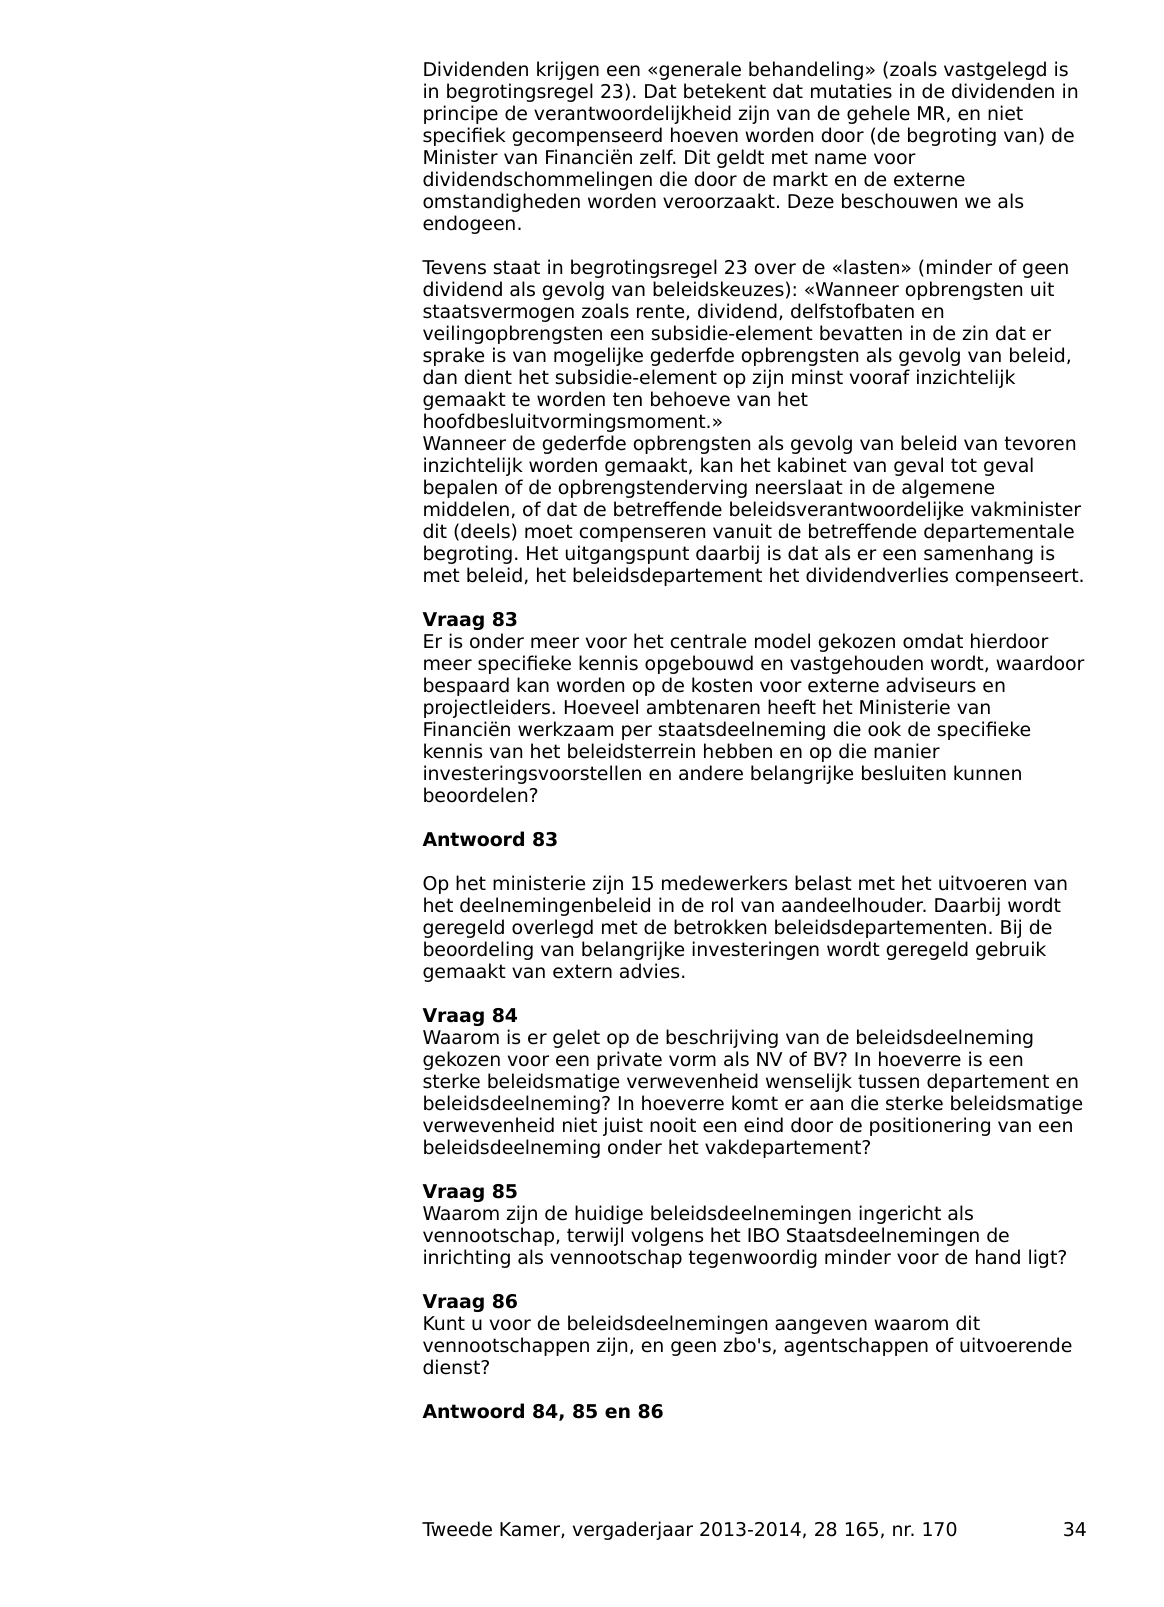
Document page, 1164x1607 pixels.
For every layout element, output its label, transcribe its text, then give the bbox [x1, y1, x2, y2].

text Dividenden krijgen een «generale behandeling» (zoals vastgelegd is in begrotingsregel 23). Dat betekent dat mutaties in de dividenden in principe de verantwoordelijkheid zijn van de gehele MR, en niet specifiek gecompenseerd hoeven worden door (de begroting van) de Minister van Financiën zelf. Dit geldt met name voor dividendschommelingen die door de markt en de externe omstandigheden worden veroorzaakt. Deze beschouwen we als endogeen. [422, 59, 1087, 235]
text Tevens staat in begrotingsregel 23 over de «lasten» (minder of geen dividend als gevolg van beleidskeuzes): «Wanneer opbrengsten uit staatsvermogen zoals rente, dividend, delfstofbaten en veilingopbrengsten een subsidie-element bevatten in de zin dat er sprake is van mogelijke gederfde opbrengsten als gevolg van beleid, dan dient het subsidie-element op zijn minst vooraf inzichtelijk gemaakt te worden ten behoeve van het hoofdbesluitvormingsmoment.» [422, 257, 1087, 433]
text Waarom zijn de huidige beleidsdeelnemingen ingericht als vennootschap, terwijl volgens het IBO Staatsdeelnemingen de inrichting als vennootschap tegenwoordig minder voor de hand ligt? [422, 1203, 1087, 1269]
text Vraag 86 [422, 1291, 1087, 1313]
text Antwoord 84, 85 en 86 [422, 1401, 1087, 1423]
text Wanneer de gederfde opbrengsten als gevolg van beleid van tevoren inzichtelijk worden gemaakt, kan het kabinet van geval tot geval bepalen of de opbrengstenderving neerslaat in de algemene middelen, of dat de betreffende beleidsverantwoordelijke vakminister dit (deels) moet compenseren vanuit de betreffende departementale begroting. Het uitgangspunt daarbij is dat als er een samenhang is met beleid, het beleidsdepartement het dividendverlies compenseert. [422, 433, 1087, 587]
text Antwoord 83 [422, 829, 1087, 851]
text Op het ministerie zijn 15 medewerkers belast met het uitvoeren van het deelnemingenbeleid in de rol van aandeelhouder. Daarbij wordt geregeld overlegd met de betrokken beleidsdepartementen. Bij de beoordeling van belangrijke investeringen wordt geregeld gebruik gemaakt van extern advies. [422, 873, 1087, 983]
text Vraag 85 [422, 1181, 1087, 1203]
text Vraag 84 [422, 1005, 1087, 1027]
text Vraag 83 [422, 609, 1087, 631]
text Kunt u voor de beleidsdeelnemingen aangeven waarom dit vennootschappen zijn, en geen zbo's, agentschappen of uitvoerende dienst? [422, 1313, 1087, 1379]
text Waarom is er gelet op de beschrijving van de beleidsdeelneming gekozen voor een private vorm als NV of BV? In hoeverre is een sterke beleidsmatige verwevenheid wenselijk tussen departement en beleidsdeelneming? In hoeverre komt er aan die sterke beleidsmatige verwevenheid niet juist nooit een eind door de positionering van een beleidsdeelneming onder het vakdepartement? [422, 1027, 1087, 1159]
text Er is onder meer voor het centrale model gekozen omdat hierdoor meer specifieke kennis opgebouwd en vastgehouden wordt, waardoor bespaard kan worden op de kosten voor externe adviseurs en projectleiders. Hoeveel ambtenaren heeft het Ministerie van Financiën werkzaam per staatsdeelneming die ook de specifieke kennis van het beleidsterrein hebben en op die manier investeringsvoorstellen en andere belangrijke besluiten kunnen beoordelen? [422, 631, 1087, 807]
